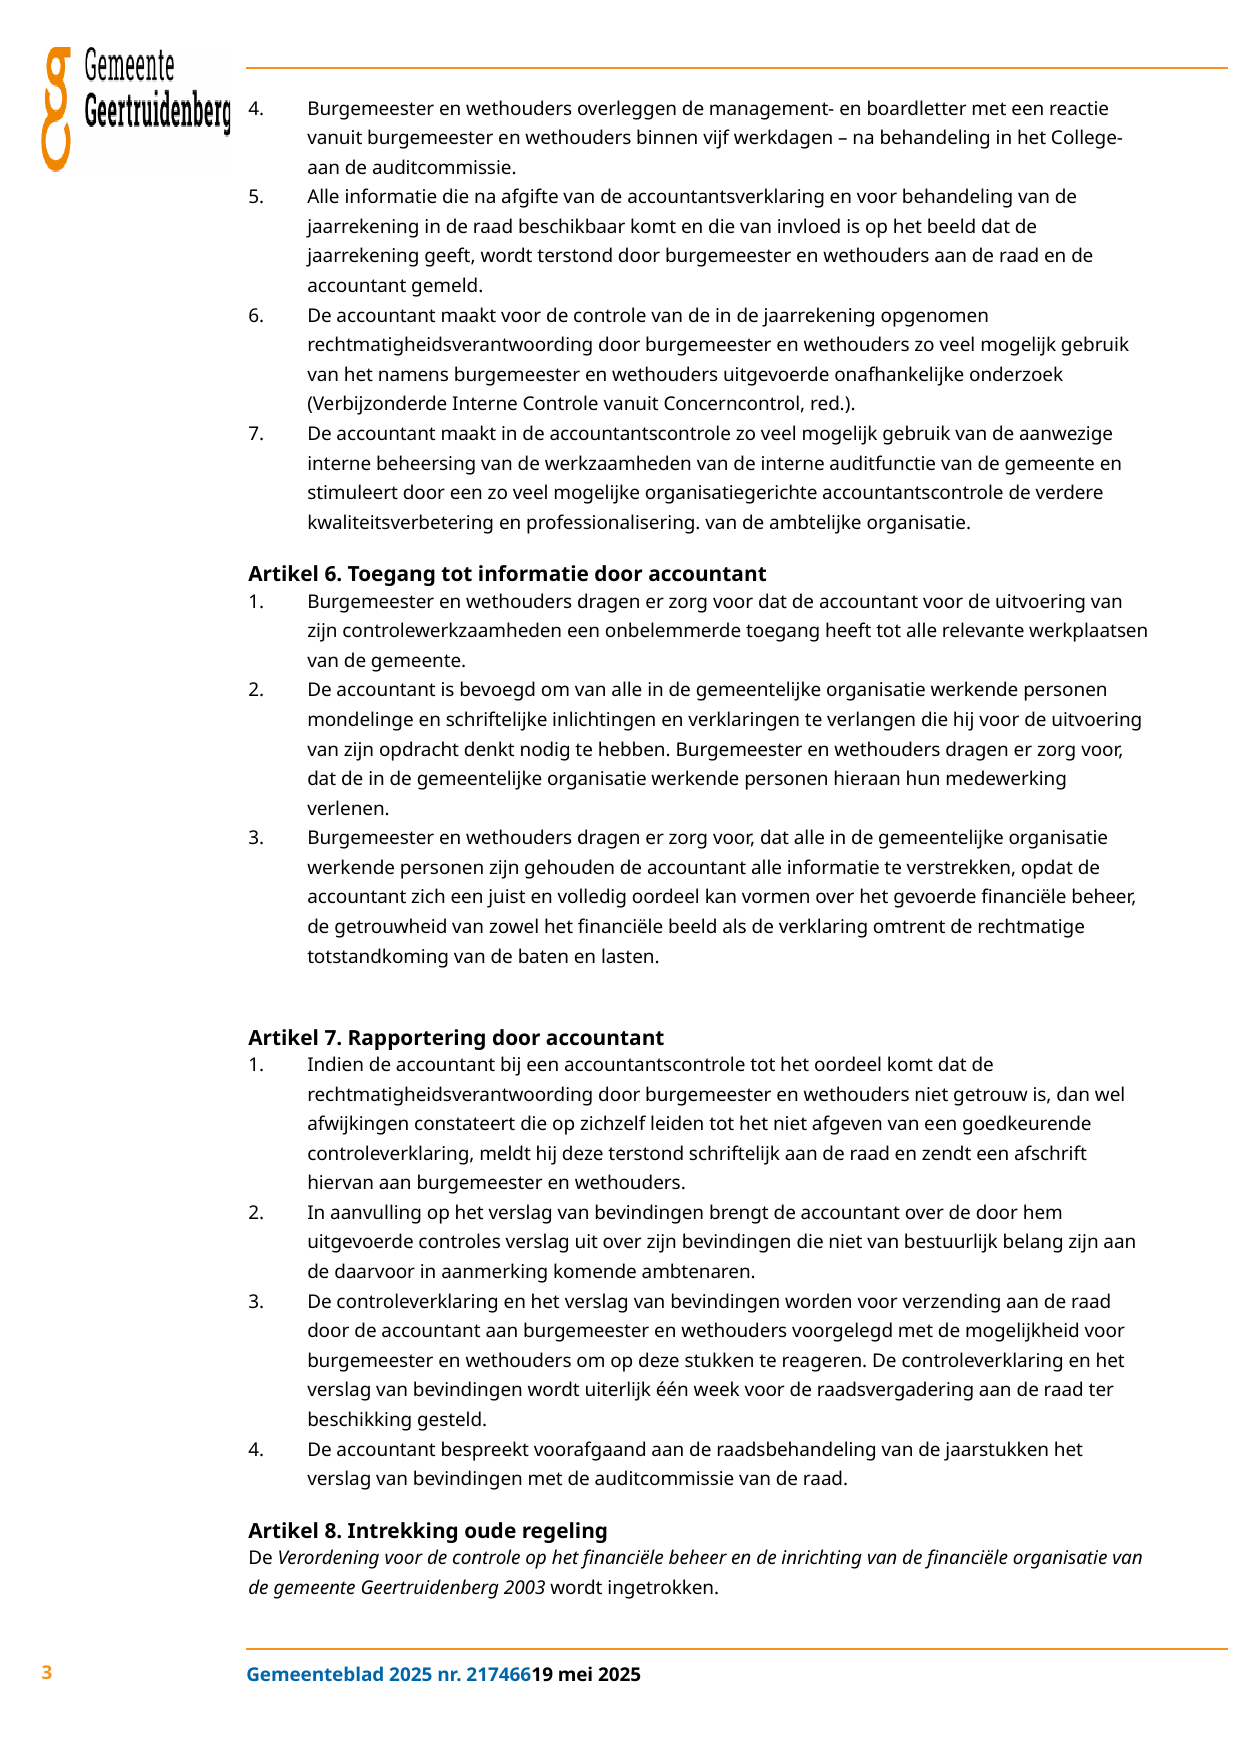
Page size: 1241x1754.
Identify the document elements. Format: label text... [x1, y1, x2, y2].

list De accountant bespreekt voorafgaand aan de raadsbehandeling van de jaarstukken het verslag van bevindingen met de auditcommissie van de raad. [248, 1436, 1152, 1491]
list De accountant maakt voor de controle van de in de jaarrekening opgenomen rechtmatigheidsverantwoording door burgemeester en wethouders zo veel mogelijk gebruik van het namens burgemeester en wethouders uitgevoerde onafhankelijke onderzoek (Verbijzonderde Interne Controle vanuit Concerncontrol, red.). [248, 302, 1152, 416]
list In aanvulling op het verslag van bevindingen brengt de accountant over de door hem uitgevoerde controles verslag uit over zijn bevindingen die niet van bestuurlijk belang zijn aan de daarvoor in aanmerking komende ambtenaren. [248, 1199, 1152, 1284]
list Burgemeester en wethouders dragen er zorg voor, dat alle in de gemeentelijke organisatie werkende personen zijn gehouden de accountant alle informatie te verstrekken, opdat de accountant zich een juist en volledig oordeel kan vormen over het gevoerde financiële beheer, de getrouwheid van zowel het financiële beeld als de verklaring omtrent de rechtmatige totstandkoming van de baten en lasten. [248, 824, 1152, 968]
text Artikel 6. Toegang tot informatie door accountant [248, 559, 1152, 588]
text Artikel 8. Intrekking oude regeling [248, 1516, 1152, 1544]
list Alle informatie die na afgifte van de accountantsverklaring en voor behandeling van de jaarrekening in de raad beschikbaar komt en die van invloed is op het beeld dat de jaarrekening geeft, wordt terstond door burgemeester en wethouders aan de raad en de accountant gemeld. [248, 183, 1152, 298]
picture [41, 47, 231, 172]
list Indien de accountant bij een accountantscontrole tot het oordeel komt dat de rechtmatigheidsverantwoording door burgemeester en wethouders niet getrouw is, dan wel afwijkingen constateert die op zichzelf leiden tot het niet afgeven van een goedkeurende controleverklaring, meldt hij deze terstond schriftelijk aan de raad en zendt een afschrift hiervan aan burgemeester en wethouders. [248, 1051, 1152, 1195]
text Artikel 7. Rapportering door accountant [248, 1023, 1152, 1051]
list De accountant maakt in de accountantscontrole zo veel mogelijk gebruik van de aanwezige interne beheersing van de werkzaamheden van de interne auditfunctie van de gemeente en stimuleert door een zo veel mogelijke organisatiegerichte accountantscontrole de verdere kwaliteitsverbetering en professionalisering. van de ambtelijke organisatie. [248, 420, 1152, 535]
text De Verordening voor de controle op het financiële beheer en de inrichting van de financiële organisatie van de gemeente Geertruidenberg 2003 wordt ingetrokken. [248, 1544, 1152, 1599]
list Burgemeester en wethouders dragen er zorg voor dat de accountant voor de uitvoering van zijn controlewerkzaamheden een onbelemmerde toegang heeft tot alle relevante werkplaatsen van de gemeente. [248, 588, 1152, 673]
list De accountant is bevoegd om van alle in de gemeentelijke organisatie werkende personen mondelinge en schriftelijke inlichtingen en verklaringen te verlangen die hij voor de uitvoering van zijn opdracht denkt nodig te hebben. Burgemeester en wethouders dragen er zorg voor, dat de in de gemeentelijke organisatie werkende personen hieraan hun medewerking verlenen. [248, 677, 1152, 821]
list Burgemeester en wethouders overleggen de management- en boardletter met een reactie vanuit burgemeester en wethouders binnen vijf werkdagen – na behandeling in het College- aan de auditcommissie. [248, 95, 1152, 180]
list De controleverklaring en het verslag van bevindingen worden voor verzending aan de raad door de accountant aan burgemeester en wethouders voorgelegd met de mogelijkheid voor burgemeester en wethouders om op deze stukken te reageren. De controleverklaring en het verslag van bevindingen wordt uiterlijk één week voor de raadsvergadering aan de raad ter beschikking gesteld. [248, 1288, 1152, 1432]
